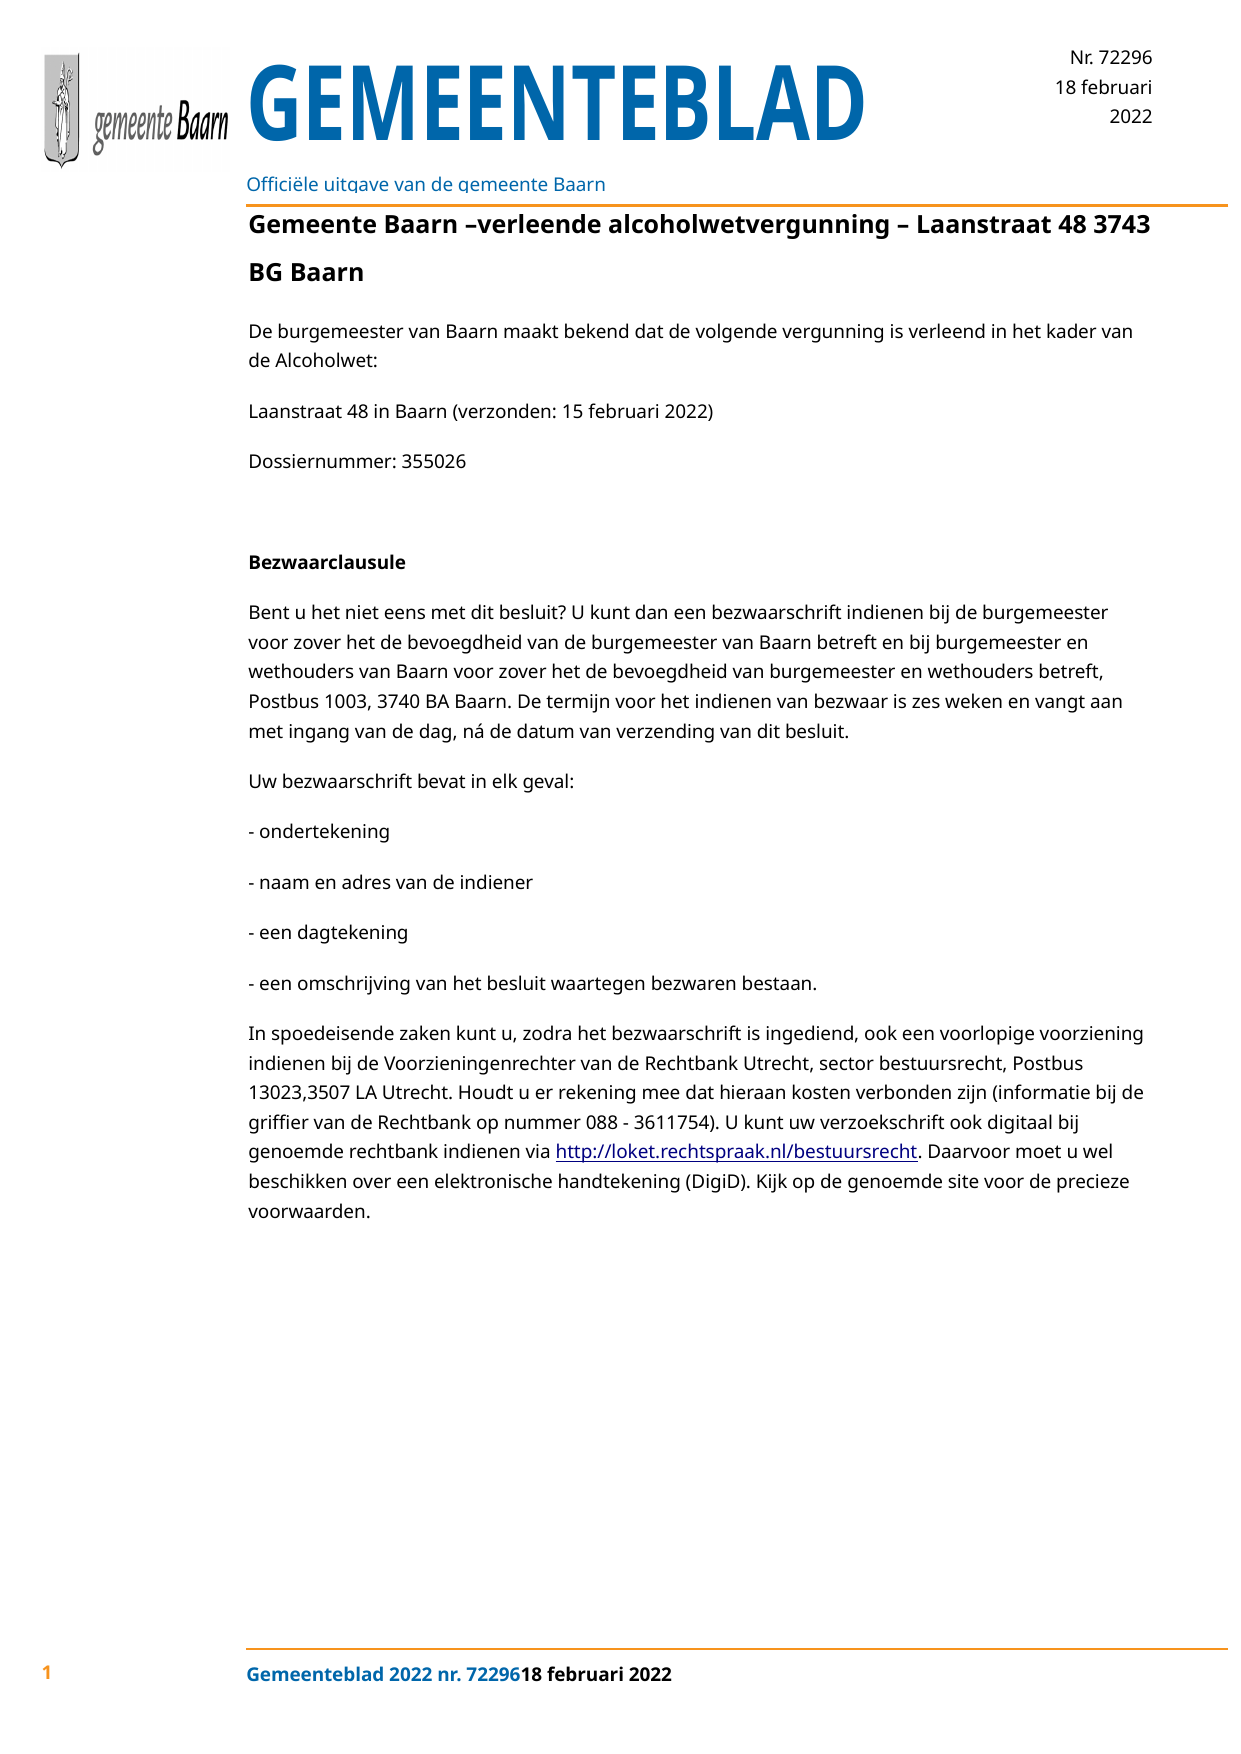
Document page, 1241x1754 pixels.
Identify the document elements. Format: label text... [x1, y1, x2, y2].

text Laanstraat 48 in Baarn (verzonden: 15 februari 2022) [248, 398, 1152, 424]
text In spoedeisende zaken kunt u, zodra het bezwaarschrift is ingediend, ook een voorlopige voorziening indienen bij de Voorzieningenrechter van de Rechtbank Utrecht, sector bestuursrecht, Postbus 13023,3507 LA Utrecht. Houdt u er rekening mee dat hieraan kosten verbonden zijn (informatie bij de griffier van de Rechtbank op nummer 088 - 3611754). U kunt uw verzoekschrift ook digitaal bij genoemde rechtbank indienen via http://loket.rechtspraak.nl/bestuursrecht. Daarvoor moet u wel beschikken over een elektronische handtekening (DigiD). Kijk op de genoemde site voor de precieze voorwaarden. [248, 1020, 1152, 1224]
picture [41, 47, 231, 172]
text De burgemeester van Baarn maakt bekend dat de volgende vergunning is verleend in het kader van de Alcoholwet: [248, 318, 1152, 373]
text Uw bezwaarschrift bevat in elk geval: [248, 768, 1152, 794]
text - een omschrijving van het besluit waartegen bezwaren bestaan. [248, 970, 1152, 996]
text Gemeente Baarn –verleende alcoholwetvergunning – Laanstraat 48 3743 BG Baarn [248, 207, 1152, 288]
text - een dagtekening [248, 919, 1152, 945]
text Dossiernummer: 355026 [248, 448, 1152, 474]
text - naam en adres van de indiener [248, 869, 1152, 895]
text - ondertekening [248, 819, 1152, 844]
text Bezwaarclausule [248, 549, 1152, 575]
text Bent u het niet eens met dit besluit? U kunt dan een bezwaarschrift indienen bij de burgemeester voor zover het de bevoegdheid van de burgemeester van Baarn betreft en bij burgemeester en wethouders van Baarn voor zover het de bevoegdheid van burgemeester en wethouders betreft, Postbus 1003, 3740 BA Baarn. De termijn voor het indienen van bezwaar is zes weken en vangt aan met ingang van de dag, ná de datum van verzending van dit besluit. [248, 599, 1152, 744]
